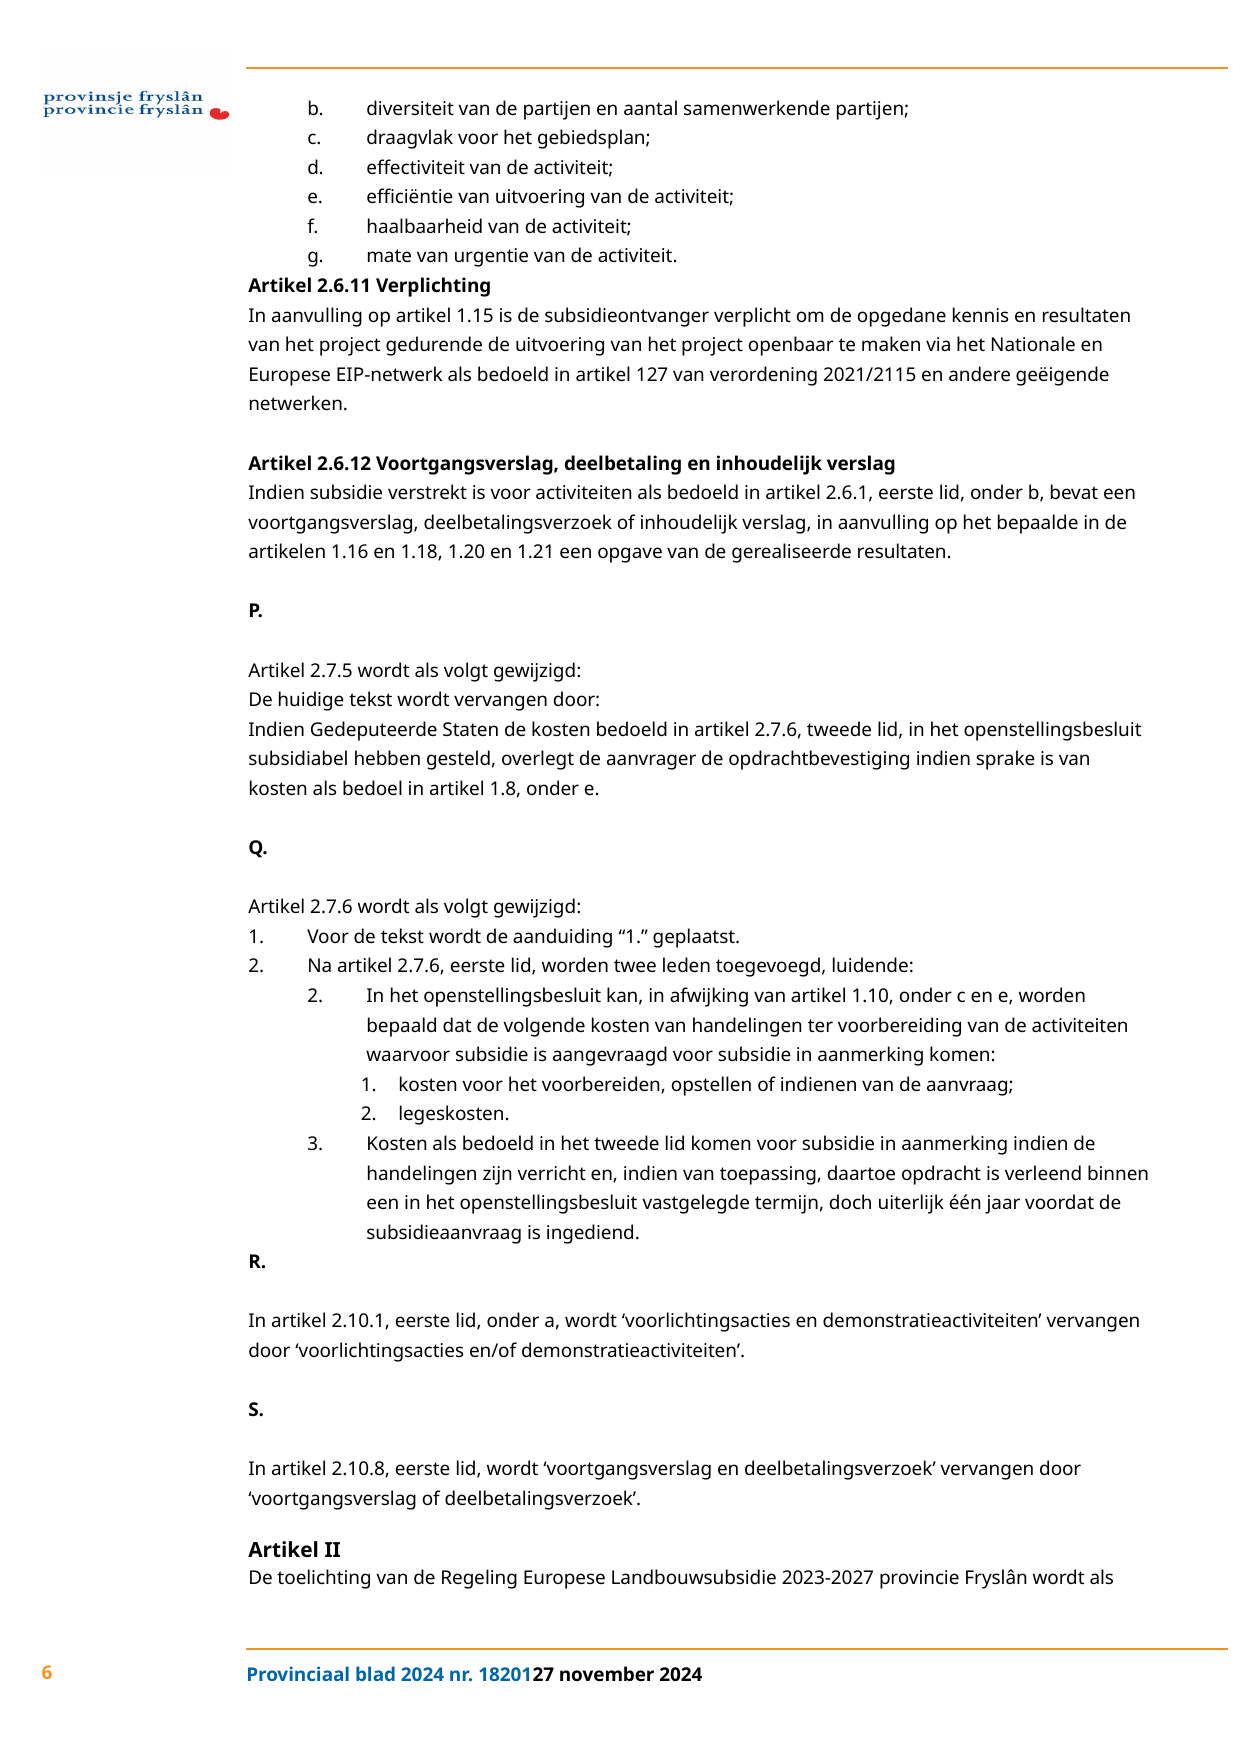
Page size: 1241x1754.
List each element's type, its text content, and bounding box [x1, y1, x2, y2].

text R. [248, 1248, 1152, 1274]
list Voor de tekst wordt de aanduiding “1.” geplaatst. [248, 923, 1152, 949]
list mate van urgentie van de activiteit. [307, 243, 1152, 268]
text De toelichting van de Regeling Europese Landbouwsubsidie 2023-2027 provincie Fryslân wordt als [248, 1564, 1152, 1590]
text Artikel II [248, 1536, 1152, 1564]
text In artikel 2.10.1, eerste lid, onder a, wordt ‘voorlichtingsacties en demonstratieactiviteiten’ vervangen door ‘voorlichtingsacties en/of demonstratieactiviteiten’. [248, 1308, 1152, 1363]
text In artikel 2.10.8, eerste lid, wordt ‘voortgangsverslag en deelbetalingsverzoek’ vervangen door ‘voortgangsverslag of deelbetalingsverzoek’. [248, 1456, 1152, 1511]
list In het openstellingsbesluit kan, in afwijking van artikel 1.10, onder c en e, worden bepaald dat de volgende kosten van handelingen ter voorbereiding van de activiteiten waarvoor subsidie is aangevraagd voor subsidie in aanmerking komen: [307, 982, 1152, 1067]
text Indien Gedeputeerde Staten de kosten bedoeld in artikel 2.7.6, tweede lid, in het openstellingsbesluit subsidiabel hebben gesteld, overlegt de aanvrager de opdrachtbevestiging indien sprake is van kosten als bedoel in artikel 1.8, onder e. [248, 716, 1152, 801]
text Artikel 2.6.11 Verplichting [248, 272, 1152, 298]
text Artikel 2.7.5 wordt als volgt gewijzigd: [248, 657, 1152, 683]
text De huidige tekst wordt vervangen door: [248, 686, 1152, 712]
list draagvlak voor het gebiedsplan; [307, 124, 1152, 150]
list efficiëntie van uitvoering van de activiteit; [307, 183, 1152, 209]
text S. [248, 1396, 1152, 1422]
text Indien subsidie verstrekt is voor activiteiten als bedoeld in artikel 2.6.1, eerste lid, onder b, bevat een voortgangsverslag, deelbetalingsverzoek of inhoudelijk verslag, in aanvulling op het bepaalde in de artikelen 1.16 en 1.18, 1.20 en 1.21 een opgave van de gerealiseerde resultaten. [248, 479, 1152, 564]
list haalbaarheid van de activiteit; [307, 213, 1152, 239]
picture [41, 47, 231, 172]
text Artikel 2.7.6 wordt als volgt gewijzigd: [248, 893, 1152, 919]
text Q. [248, 834, 1152, 860]
text Artikel 2.6.12 Voortgangsverslag, deelbetaling en inhoudelijk verslag [248, 450, 1152, 476]
list diversiteit van de partijen en aantal samenwerkende partijen; [307, 95, 1152, 121]
list Na artikel 2.7.6, eerste lid, worden twee leden toegevoegd, luidende: [248, 953, 1152, 978]
list effectiviteit van de activiteit; [307, 154, 1152, 180]
list Kosten als bedoeld in het tweede lid komen voor subsidie in aanmerking indien de handelingen zijn verricht en, indien van toepassing, daartoe opdracht is verleend binnen een in het openstellingsbesluit vastgelegde termijn, doch uiterlijk één jaar voordat de subsidieaanvraag is ingediend. [307, 1130, 1152, 1245]
list kosten voor het voorbereiden, opstellen of indienen van de aanvraag; [361, 1071, 1152, 1097]
text In aanvulling op artikel 1.15 is de subsidieontvanger verplicht om de opgedane kennis en resultaten van het project gedurende de uitvoering van het project openbaar te maken via het Nationale en Europese EIP-netwerk als bedoeld in artikel 127 van verordening 2021/2115 en andere geëigende netwerken. [248, 302, 1152, 416]
list legeskosten. [361, 1101, 1152, 1126]
text P. [248, 598, 1152, 623]
